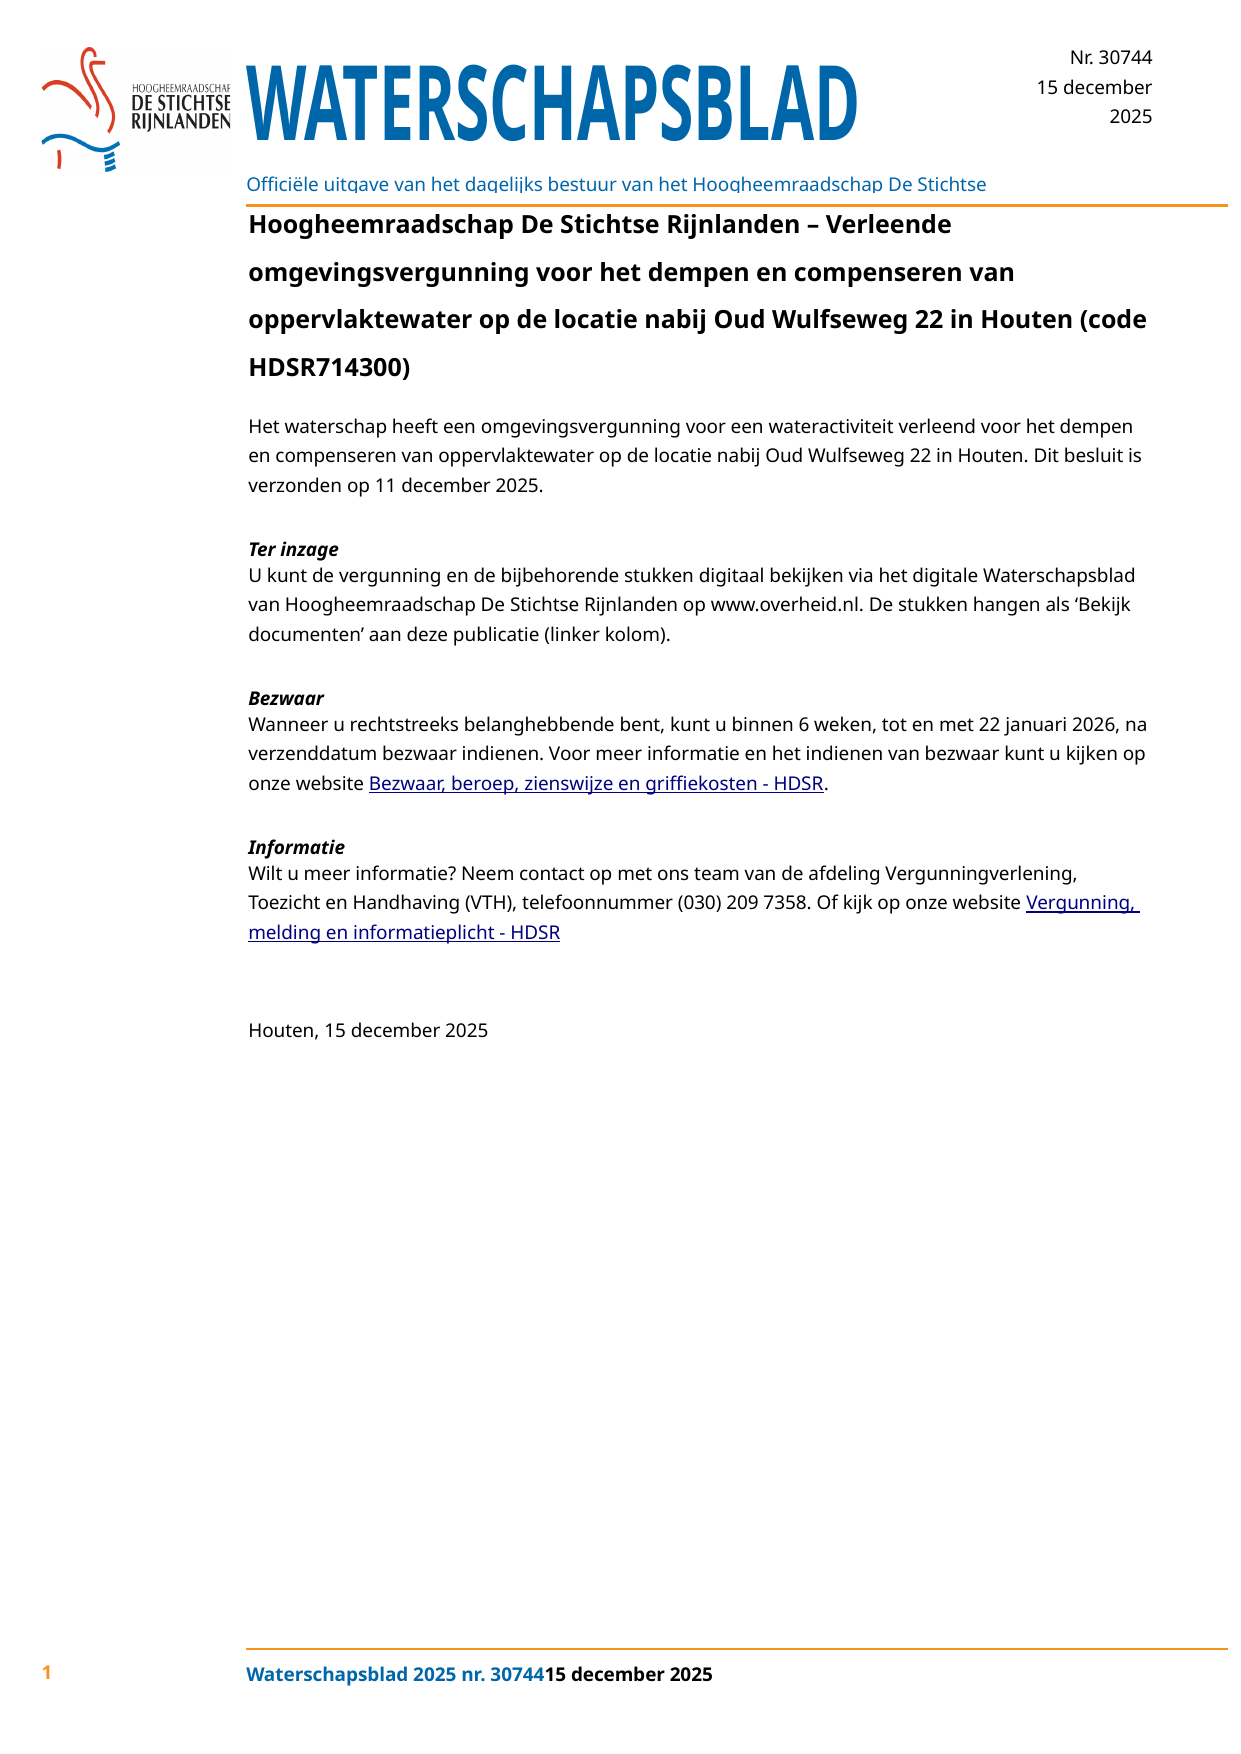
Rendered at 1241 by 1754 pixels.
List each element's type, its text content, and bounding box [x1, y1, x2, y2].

text Wanneer u rechtstreeks belanghebbende bent, kunt u binnen 6 weken, tot en met 22 januari 2026, na verzenddatum bezwaar indienen. Voor meer informatie en het indienen van bezwaar kunt u kijken op onze website Bezwaar, beroep, zienswijze en griffiekosten - HDSR. [248, 711, 1152, 796]
text Wilt u meer informatie? Neem contact op met ons team van de afdeling Vergunningverlening, Toezicht en Handhaving (VTH), telefoonnummer (030) 209 7358. Of kijk op onze website Vergunning, melding en informatieplicht - HDSR [248, 860, 1152, 944]
picture [41, 47, 231, 172]
text Hoogheemraadschap De Stichtse Rijnlanden – Verleende omgevingsvergunning voor het dempen en compenseren van oppervlaktewater op de locatie nabij Oud Wulfseweg 22 in Houten (code HDSR714300) [248, 207, 1152, 384]
text Informatie [248, 834, 1152, 860]
text U kunt de vergunning en de bijbehorende stukken digitaal bekijken via het digitale Waterschapsblad van Hoogheemraadschap De Stichtse Rijnlanden op www.overheid.nl. De stukken hangen als ‘Bekijk documenten’ aan deze publicatie (linker kolom). [248, 562, 1152, 647]
text Houten, 15 december 2025 [248, 1017, 1152, 1043]
text Ter inzage [248, 536, 1152, 562]
text Het waterschap heeft een omgevingsvergunning voor een wateractiviteit verleend voor het dempen en compenseren van oppervlaktewater op de locatie nabij Oud Wulfseweg 22 in Houten. Dit besluit is verzonden op 11 december 2025. [248, 413, 1152, 498]
text Bezwaar [248, 685, 1152, 711]
